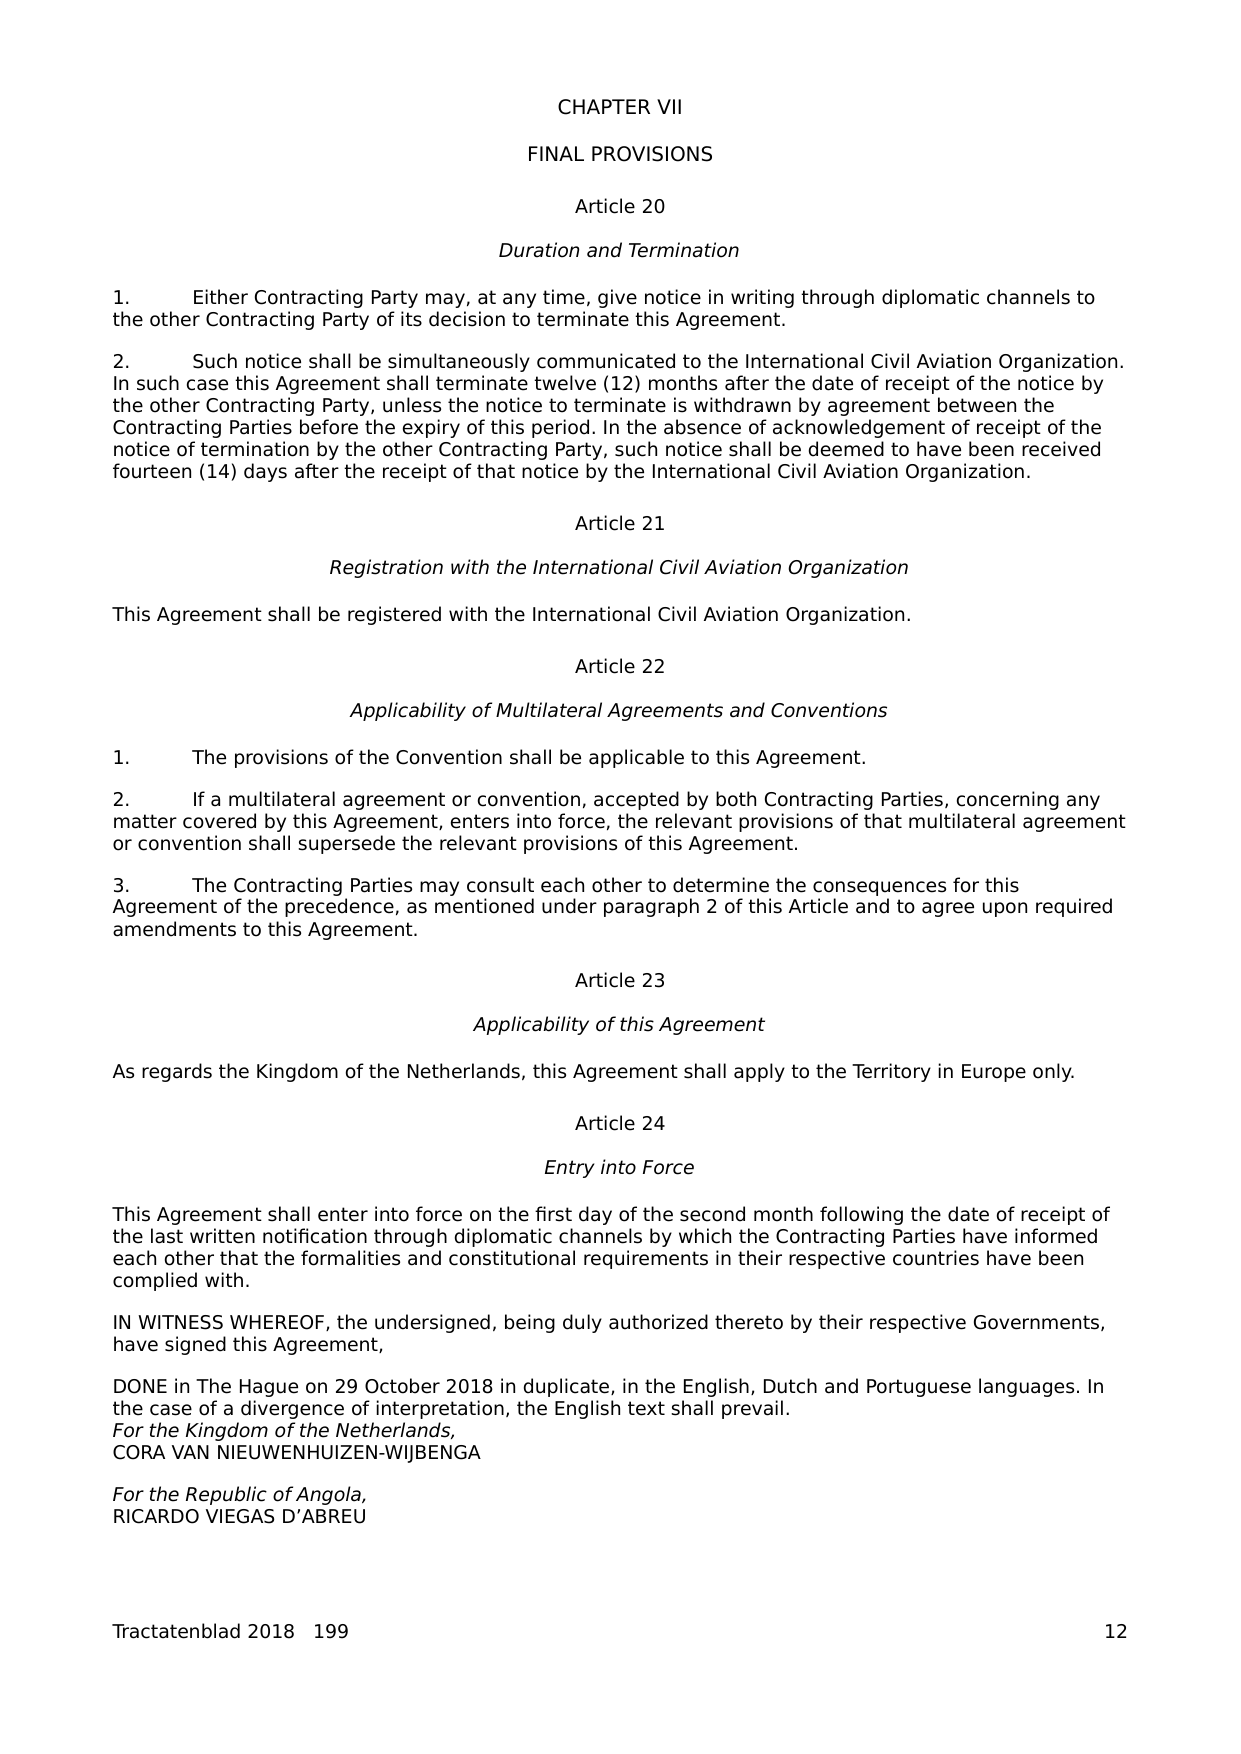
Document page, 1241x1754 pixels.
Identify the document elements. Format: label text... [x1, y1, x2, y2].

text 2. If a multilateral agreement or convention, accepted by both Contracting Parties, concerning any matter covered by this Agreement, enters into force, the relevant provisions of that multilateral agreement or convention shall supersede the relevant provisions of this Agreement. [112, 788, 1128, 854]
subtitle CHAPTER VII FINAL PROVISIONS [112, 96, 1128, 166]
text IN WITNESS WHEREOF, the undersigned, being duly authorized thereto by their respective Governments, have signed this Agreement, [112, 1312, 1128, 1356]
text 3. The Contracting Parties may consult each other to determine the consequences for this Agreement of the precedence, as mentioned under paragraph 2 of this Article and to agree upon required amendments to this Agreement. [112, 874, 1128, 940]
subtitle Article 23 Applicability of this Agreement [112, 970, 1128, 1036]
text This Agreement shall enter into force on the first day of the second month following the date of receipt of the last written notification through diplomatic channels by which the Contracting Parties have informed each other that the formalities and constitutional requirements in their respective countries have been complied with. [112, 1204, 1128, 1292]
subtitle Article 24 Entry into Force [112, 1113, 1128, 1179]
text For the Republic of Angola, RICARDO VIEGAS D’ABREU [112, 1484, 1128, 1528]
text 2. Such notice shall be simultaneously communicated to the International Civil Aviation Organization. In such case this Agreement shall terminate twelve (12) months after the date of receipt of the notice by the other Contracting Party, unless the notice to terminate is withdrawn by agreement between the Contracting Parties before the expiry of this period. In the absence of acknowledgement of receipt of the notice of termination by the other Contracting Party, such notice shall be deemed to have been received fourteen (14) days after the receipt of that notice by the International Civil Aviation Organization. [112, 351, 1128, 483]
text This Agreement shall be registered with the International Civil Aviation Organization. [112, 604, 1128, 626]
subtitle Article 22 Applicability of Multilateral Agreements and Conventions [112, 656, 1128, 722]
text For the Kingdom of the Netherlands, CORA VAN NIEUWENHUIZEN-WIJBENGA [112, 1420, 1128, 1464]
text As regards the Kingdom of the Netherlands, this Agreement shall apply to the Territory in Europe only. [112, 1061, 1128, 1083]
subtitle Article 20 Duration and Termination [112, 196, 1128, 262]
text 1. The provisions of the Convention shall be applicable to this Agreement. [112, 747, 1128, 768]
text 1. Either Contracting Party may, at any time, give notice in writing through diplomatic channels to the other Contracting Party of its decision to terminate this Agreement. [112, 287, 1128, 331]
text DONE in The Hague on 29 October 2018 in duplicate, in the English, Dutch and Portuguese languages. In the case of a divergence of interpretation, the English text shall prevail. [112, 1376, 1128, 1420]
subtitle Article 21 Registration with the International Civil Aviation Organization [112, 513, 1128, 579]
